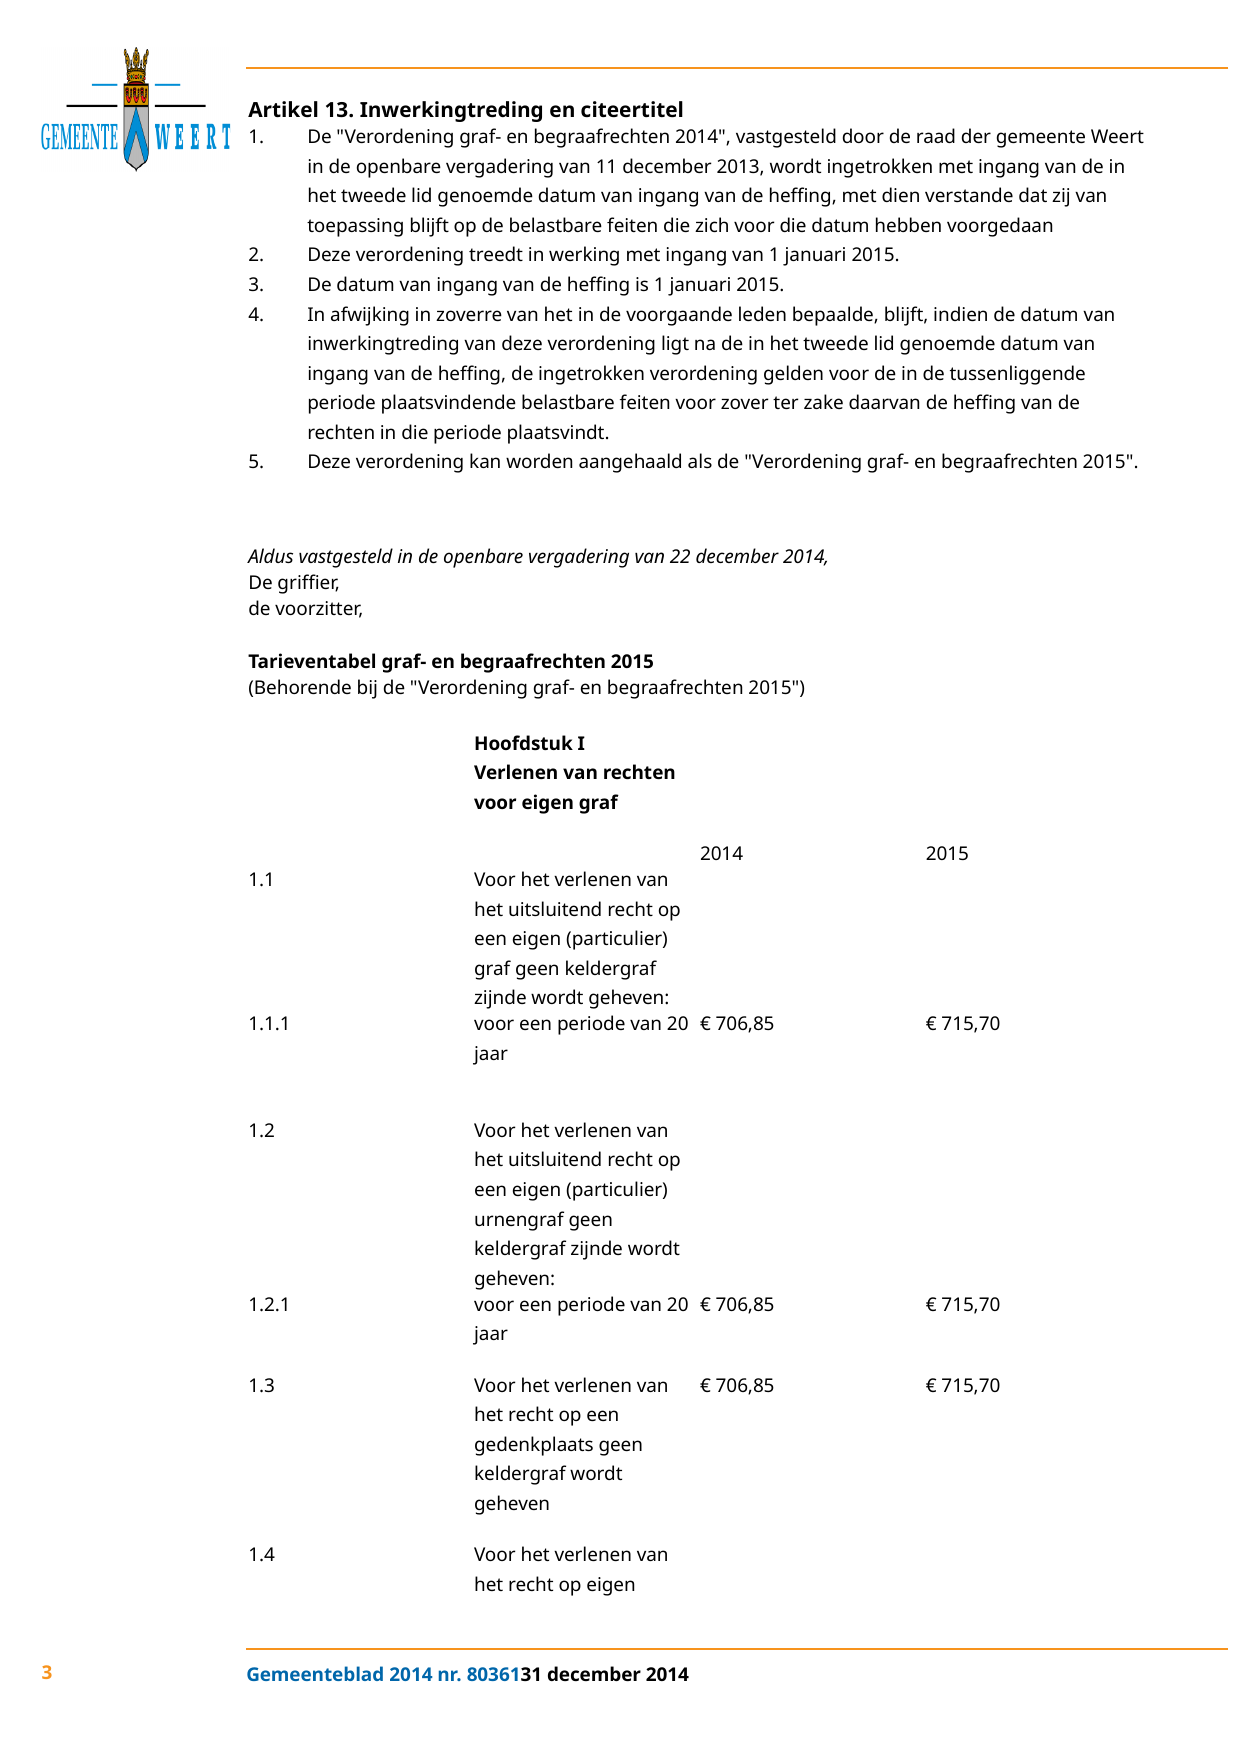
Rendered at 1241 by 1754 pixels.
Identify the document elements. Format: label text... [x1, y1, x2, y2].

table_cell [926, 1346, 1152, 1372]
table_cell 1.1 [248, 866, 474, 1010]
table_header Hoofdstuk I Verlenen van rechten voor eigen graf [474, 730, 700, 815]
table_cell [700, 1066, 926, 1091]
table_cell voor een periode van 20 jaar [474, 1010, 700, 1066]
table_cell 1.4 [248, 1542, 474, 1597]
table_cell voor een periode van 20 jaar [474, 1291, 700, 1346]
table_cell [474, 1066, 700, 1091]
list Deze verordening kan worden aangehaald als de "Verordening graf- en begraafrechten 2015". [248, 449, 1152, 474]
text Tarieventabel graf- en begraafrechten 2015 [248, 646, 1152, 674]
table_cell [248, 841, 474, 866]
table_cell € 706,85 [700, 1372, 926, 1516]
table_cell [926, 815, 1152, 841]
list De "Verordening graf- en begraafrechten 2014", vastgesteld door de raad der gemeente Weert in de openbare vergadering van 11 december 2013, wordt ingetrokken met ingang van de in het tweede lid genoemde datum van ingang van de heffing, met dien verstande dat zij van toepassing blijft op de belastbare feiten die zich voor die datum hebben voorgedaan [248, 123, 1152, 238]
table_cell [474, 1516, 700, 1542]
table_cell [700, 1117, 926, 1291]
table_cell [926, 1091, 1152, 1117]
table_cell 1.3 [248, 1372, 474, 1516]
table_cell [700, 866, 926, 1010]
list In afwijking in zoverre van het in de voorgaande leden bepaalde, blijft, indien de datum van inwerkingtreding van deze verordening ligt na de in het tweede lid genoemde datum van ingang van de heffing, de ingetrokken verordening gelden voor de in de tussenliggende periode plaatsvindende belastbare feiten voor zover ter zake daarvan de heffing van de rechten in die periode plaatsvindt. [248, 301, 1152, 445]
text De griffier, [248, 569, 1152, 595]
table_cell [248, 1091, 474, 1117]
table_cell € 715,70 [926, 1291, 1152, 1346]
table_cell [474, 815, 700, 841]
text (Behorende bij de "Verordening graf- en begraafrechten 2015") [248, 674, 1152, 700]
table_header [700, 730, 926, 815]
table_cell 1.2.1 [248, 1291, 474, 1346]
table_cell € 706,85 [700, 1291, 926, 1346]
table_cell [474, 841, 700, 866]
table_cell [700, 1516, 926, 1542]
table_header [248, 730, 474, 815]
text de voorzitter, [248, 595, 1152, 620]
table_cell [248, 1066, 474, 1091]
table_cell 1.1.1 [248, 1010, 474, 1066]
table_cell 2015 [926, 841, 1152, 866]
table_cell [700, 1091, 926, 1117]
table_cell [474, 1346, 700, 1372]
table_cell 1.2 [248, 1117, 474, 1291]
list De datum van ingang van de heffing is 1 januari 2015. [248, 271, 1152, 297]
table_header [926, 730, 1152, 815]
table_cell Voor het verlenen van het recht op een gedenkplaats geen keldergraf wordt geheven [474, 1372, 700, 1516]
table_cell [474, 1091, 700, 1117]
table_cell Voor het verlenen van het uitsluitend recht op een eigen (particulier) graf geen keldergraf zijnde wordt geheven: [474, 866, 700, 1010]
table_cell Voor het verlenen van het uitsluitend recht op een eigen (particulier) urnengraf geen keldergraf zijnde wordt geheven: [474, 1117, 700, 1291]
table_cell [926, 1066, 1152, 1091]
table_cell [700, 1542, 926, 1597]
text Artikel 13. Inwerkingtreding en citeertitel [248, 95, 1152, 123]
table_cell 2014 [700, 841, 926, 866]
table_cell [700, 815, 926, 841]
text Aldus vastgesteld in de openbare vergadering van 22 december 2014, [248, 543, 1152, 569]
table_cell [926, 1516, 1152, 1542]
table_cell € 715,70 [926, 1010, 1152, 1066]
table_cell [926, 866, 1152, 1010]
table_cell € 706,85 [700, 1010, 926, 1066]
table_cell Voor het verlenen van het recht op eigen [474, 1542, 700, 1597]
table_cell [248, 815, 474, 841]
table_cell [248, 1346, 474, 1372]
picture [41, 47, 231, 172]
list Deze verordening treedt in werking met ingang van 1 januari 2015. [248, 242, 1152, 267]
table_cell [926, 1117, 1152, 1291]
table_cell [248, 1516, 474, 1542]
table_cell [700, 1346, 926, 1372]
table_cell € 715,70 [926, 1372, 1152, 1516]
table_cell [926, 1542, 1152, 1597]
